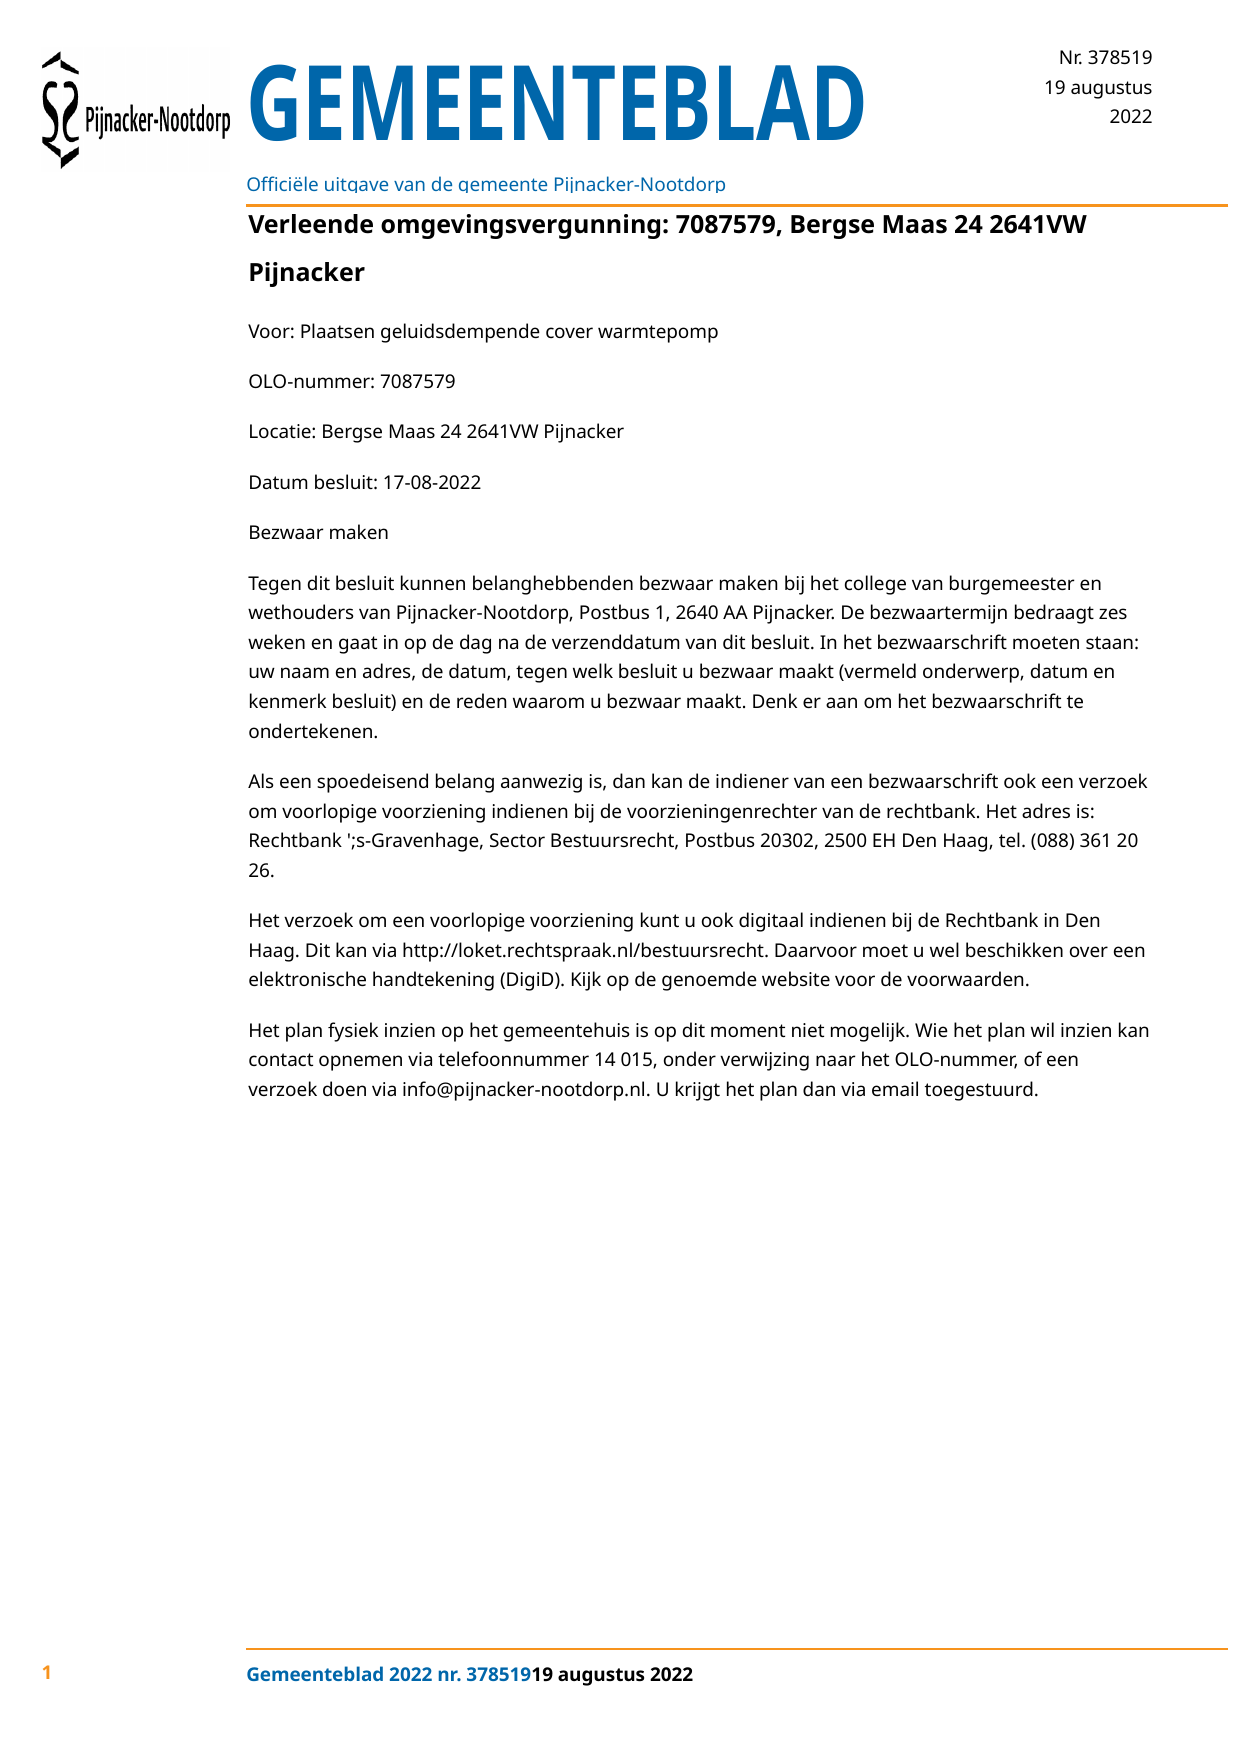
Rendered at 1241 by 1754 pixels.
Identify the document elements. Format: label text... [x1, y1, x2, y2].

text OLO-nummer: 7087579 [248, 368, 1152, 394]
text Bezwaar maken [248, 519, 1152, 545]
text Verleende omgevingsvergunning: 7087579, Bergse Maas 24 2641VW Pijnacker [248, 207, 1152, 288]
text Locatie: Bergse Maas 24 2641VW Pijnacker [248, 419, 1152, 444]
text Het plan fysiek inzien op het gemeentehuis is op dit moment niet mogelijk. Wie het plan wil inzien kan contact opnemen via telefoonnummer 14 015, onder verwijzing naar het OLO-nummer, of een verzoek doen via info@pijnacker-nootdorp.nl. U krijgt het plan dan via email toegestuurd. [248, 1017, 1152, 1102]
text Als een spoedeisend belang aanwezig is, dan kan de indiener van een bezwaarschrift ook een verzoek om voorlopige voorziening indienen bij de voorzieningenrechter van de rechtbank. Het adres is: Rechtbank ';s-Gravenhage, Sector Bestuursrecht, Postbus 20302, 2500 EH Den Haag, tel. (088) 361 20 26. [248, 768, 1152, 883]
text Datum besluit: 17-08-2022 [248, 469, 1152, 495]
picture [41, 47, 231, 172]
text Voor: Plaatsen geluidsdempende cover warmtepomp [248, 318, 1152, 344]
text Het verzoek om een voorlopige voorziening kunt u ook digitaal indienen bij de Rechtbank in Den Haag. Dit kan via http://loket.rechtspraak.nl/bestuursrecht. Daarvoor moet u wel beschikken over een elektronische handtekening (DigiD). Kijk op de genoemde website voor de voorwaarden. [248, 907, 1152, 992]
text Tegen dit besluit kunnen belanghebbenden bezwaar maken bij het college van burgemeester en wethouders van Pijnacker-Nootdorp, Postbus 1, 2640 AA Pijnacker. De bezwaartermijn bedraagt zes weken en gaat in op de dag na de verzenddatum van dit besluit. In het bezwaarschrift moeten staan: uw naam en adres, de datum, tegen welk besluit u bezwaar maakt (vermeld onderwerp, datum en kenmerk besluit) en de reden waarom u bezwaar maakt. Denk er aan om het bezwaarschrift te ondertekenen. [248, 570, 1152, 744]
